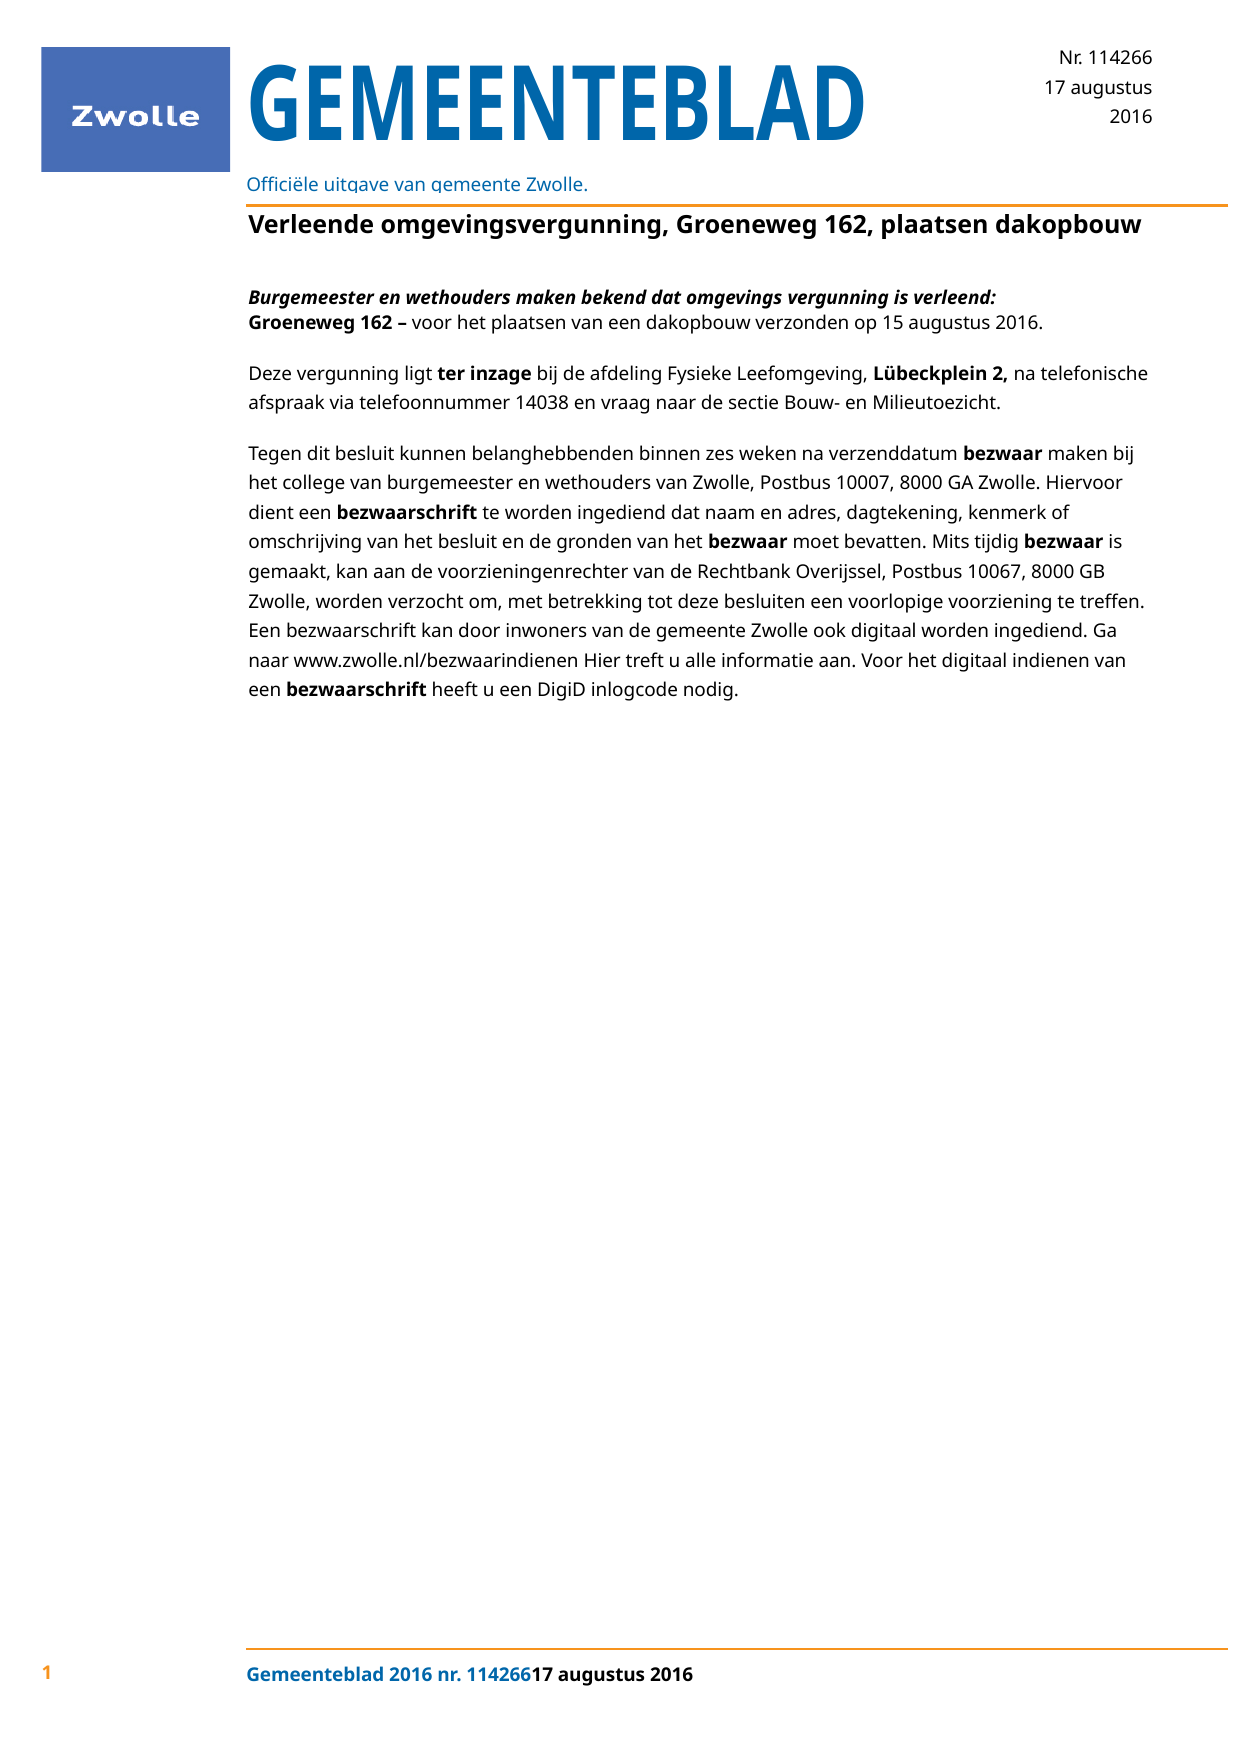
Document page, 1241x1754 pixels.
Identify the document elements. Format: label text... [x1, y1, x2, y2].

text Burgemeester en wethouders maken bekend dat omgevings vergunning is verleend: [248, 284, 1152, 309]
text Verleende omgevingsvergunning, Groeneweg 162, plaatsen dakopbouw [248, 207, 1152, 241]
text Tegen dit besluit kunnen belanghebbenden binnen zes weken na verzenddatum bezwaar maken bij het college van burgemeester en wethouders van Zwolle, Postbus 10007, 8000 GA Zwolle. Hiervoor dient een bezwaarschrift te worden ingediend dat naam en adres, dagtekening, kenmerk of omschrijving van het besluit en de gronden van het bezwaar moet bevatten. Mits tijdig bezwaar is gemaakt, kan aan de voorzieningenrechter van de Rechtbank Overijssel, Postbus 10067, 8000 GB Zwolle, worden verzocht om, met betrekking tot deze besluiten een voorlopige voorziening te treffen. Een bezwaarschrift kan door inwoners van de gemeente Zwolle ook digitaal worden ingediend. Ga naar www.zwolle.nl/bezwaarindienen Hier treft u alle informatie aan. Voor het digitaal indienen van een bezwaarschrift heeft u een DigiD inlogcode nodig. [248, 440, 1152, 702]
text Deze vergunning ligt ter inzage bij de afdeling Fysieke Leefomgeving, Lübeckplein 2, na telefonische afspraak via telefoonnummer 14038 en vraag naar de sectie Bouw- en Milieutoezicht. [248, 360, 1152, 415]
text Groeneweg 162 – voor het plaatsen van een dakopbouw verzonden op 15 augustus 2016. [248, 309, 1152, 335]
picture [41, 47, 231, 172]
